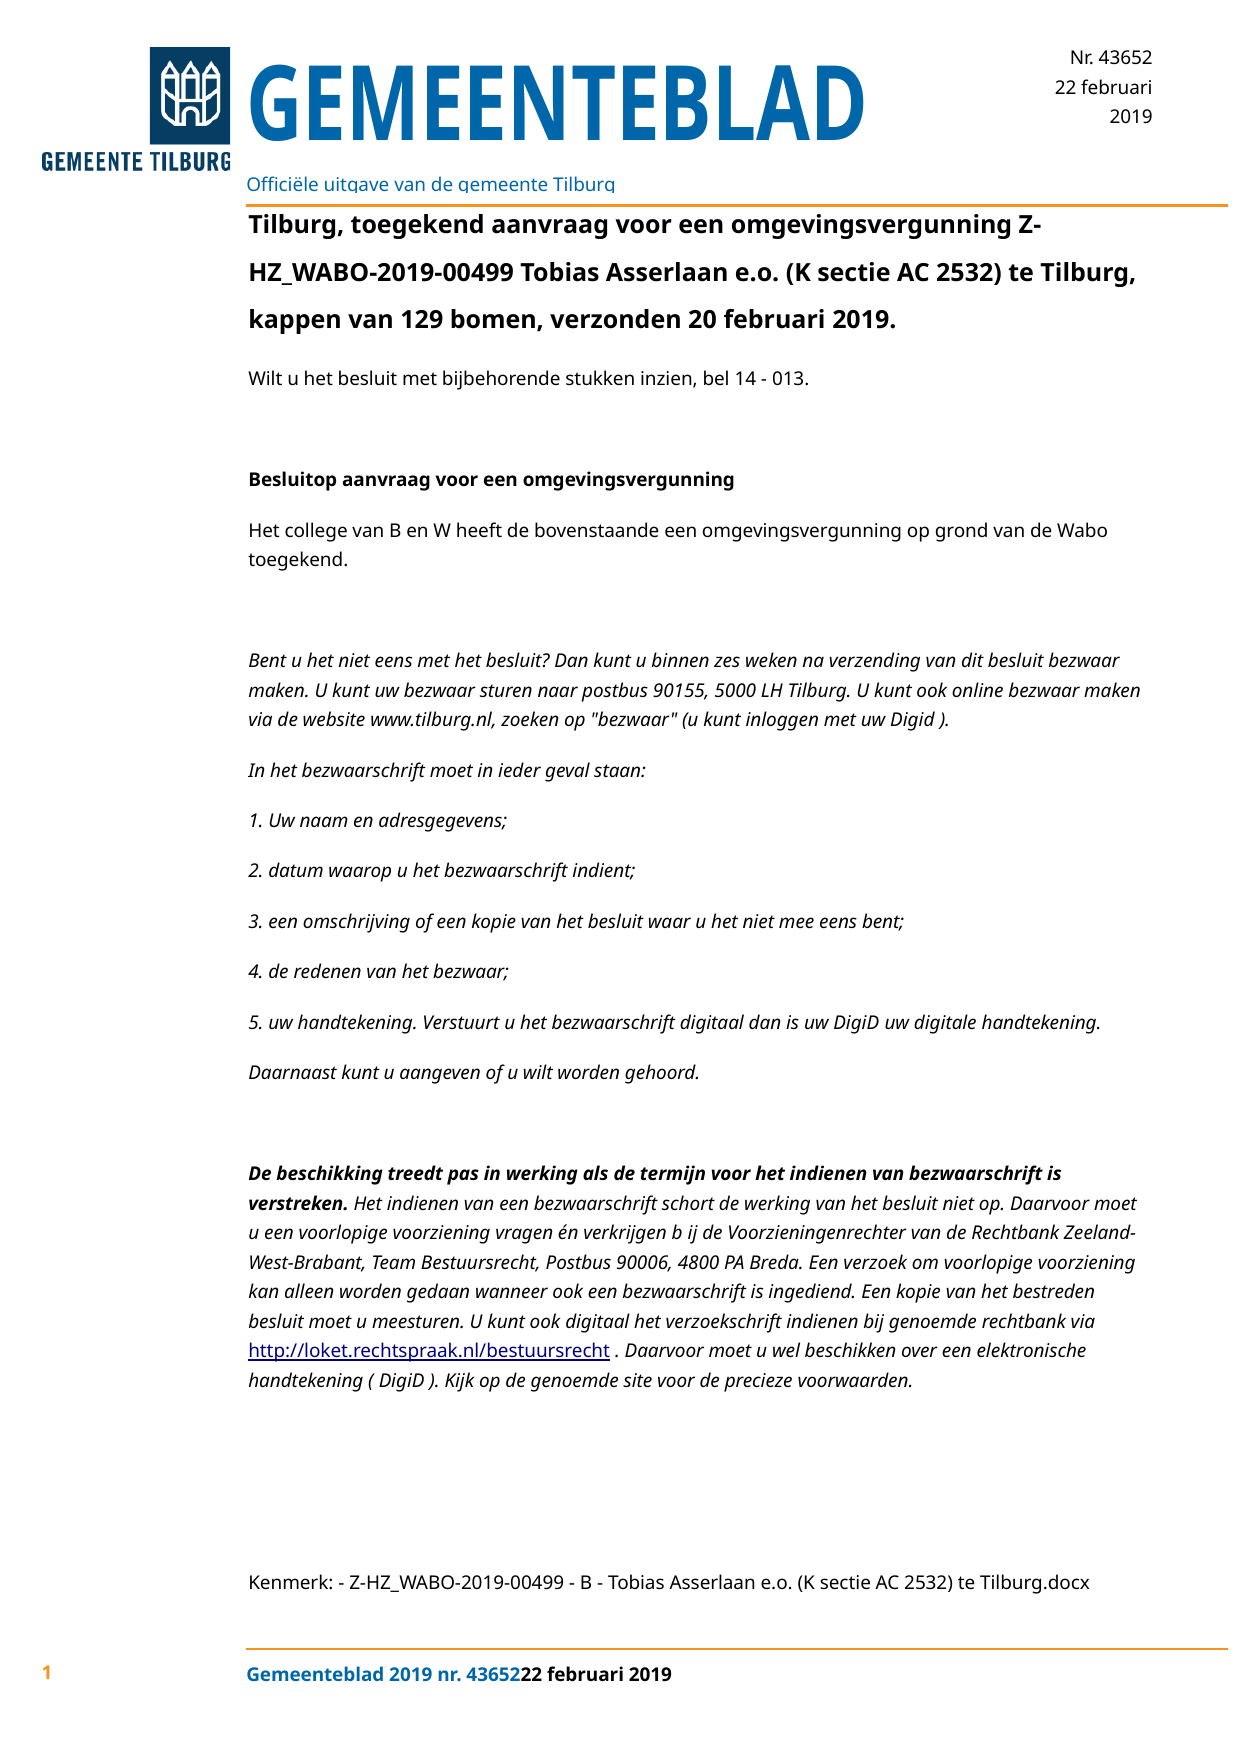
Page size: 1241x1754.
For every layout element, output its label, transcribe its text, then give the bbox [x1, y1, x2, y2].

text Bent u het niet eens met het besluit? Dan kunt u binnen zes weken na verzending van dit besluit bezwaar maken. U kunt uw bezwaar sturen naar postbus 90155, 5000 LH Tilburg. U kunt ook online bezwaar maken via de website www.tilburg.nl, zoeken op "bezwaar" (u kunt inloggen met uw Digid ). [248, 647, 1152, 732]
text 5. uw handtekening. Verstuurt u het bezwaarschrift digitaal dan is uw DigiD uw digitale handtekening. [248, 1009, 1152, 1034]
text In het bezwaarschrift moet in ieder geval staan: [248, 757, 1152, 782]
text Daarnaast kunt u aangeven of u wilt worden gehoord. [248, 1059, 1152, 1085]
text Tilburg, toegekend aanvraag voor een omgevingsvergunning Z-HZ_WABO-2019-00499 Tobias Asserlaan e.o. (K sectie AC 2532) te Tilburg, kappen van 129 bomen, verzonden 20 februari 2019. [248, 207, 1152, 336]
picture [41, 47, 231, 172]
text Het college van B en W heeft de bovenstaande een omgevingsvergunning op grond van de Wabo toegekend. [248, 517, 1152, 572]
text 1. Uw naam en adresgegevens; [248, 807, 1152, 833]
text 2. datum waarop u het bezwaarschrift indient; [248, 858, 1152, 883]
text Besluitop aanvraag voor een omgevingsvergunning [248, 466, 1152, 492]
text De beschikking treedt pas in werking als de termijn voor het indienen van bezwaarschrift is verstreken. Het indienen van een bezwaarschrift schort de werking van het besluit niet op. Daarvoor moet u een voorlopige voorziening vragen én verkrijgen b ij de Voorzieningenrechter van de Rechtbank Zeeland-West-Brabant, Team Bestuursrecht, Postbus 90006, 4800 PA Breda. Een verzoek om voorlopige voorziening kan alleen worden gedaan wanneer ook een bezwaarschrift is ingediend. Een kopie van het bestreden besluit moet u meesturen. U kunt ook digitaal het verzoekschrift indienen bij genoemde rechtbank via http://loket.rechtspraak.nl/bestuursrecht . Daarvoor moet u wel beschikken over een elektronische handtekening ( DigiD ). Kijk op de genoemde site voor de precieze voorwaarden. [248, 1160, 1152, 1393]
text Kenmerk: - Z-HZ_WABO-2019-00499 - B - Tobias Asserlaan e.o. (K sectie AC 2532) te Tilburg.docx [248, 1569, 1152, 1594]
text Wilt u het besluit met bijbehorende stukken inzien, bel 14 - 013. [248, 366, 1152, 391]
text 3. een omschrijving of een kopie van het besluit waar u het niet mee eens bent; [248, 908, 1152, 934]
text 4. de redenen van het bezwaar; [248, 958, 1152, 984]
